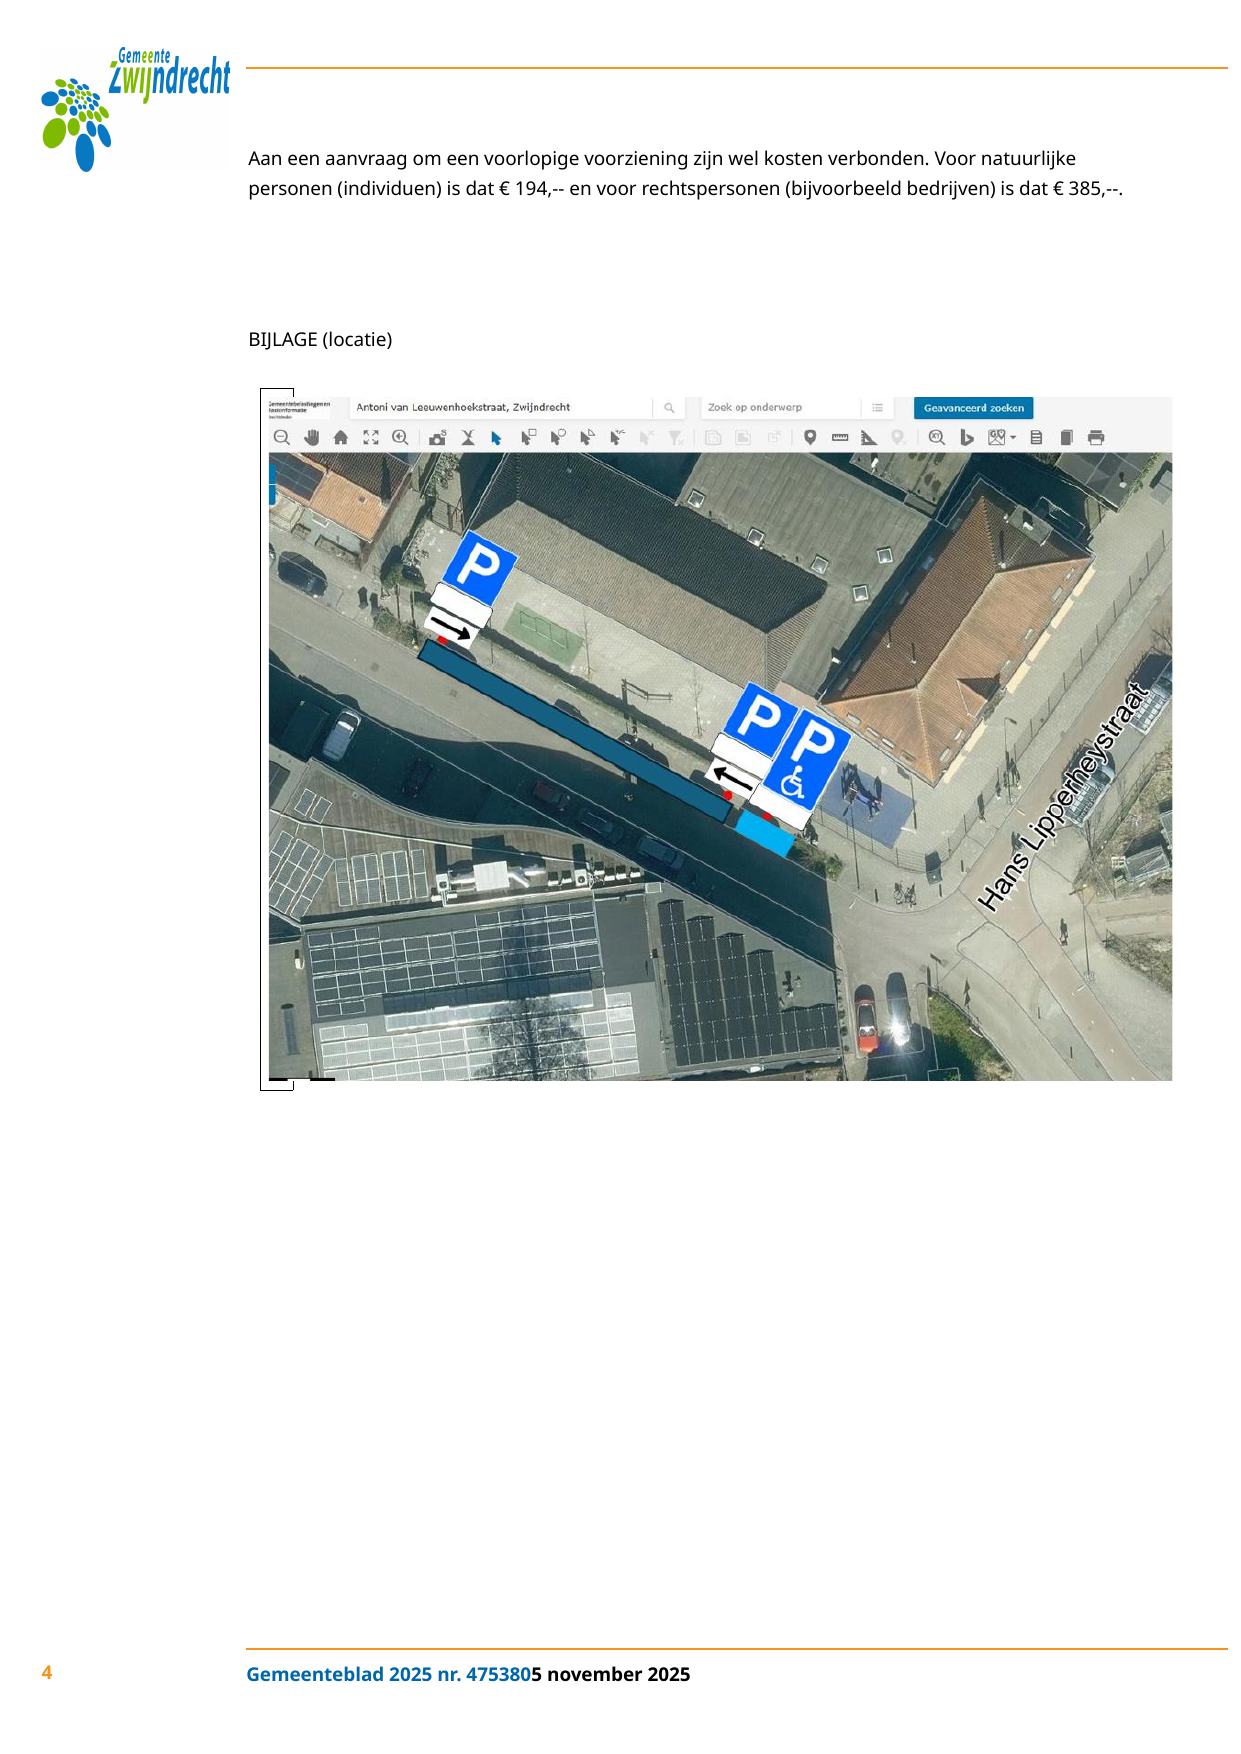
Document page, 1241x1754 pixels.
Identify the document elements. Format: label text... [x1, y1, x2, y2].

text Aan een aanvraag om een voorlopige voorziening zijn wel kosten verbonden. Voor natuurlijke personen (individuen) is dat € 194,-- en voor rechtspersonen (bijvoorbeeld bedrijven) is dat € 385,--. [248, 145, 1152, 201]
text BIJLAGE (locatie) [248, 326, 1152, 352]
picture [925, 397, 1025, 413]
picture [268, 397, 1173, 1081]
picture [41, 47, 231, 172]
